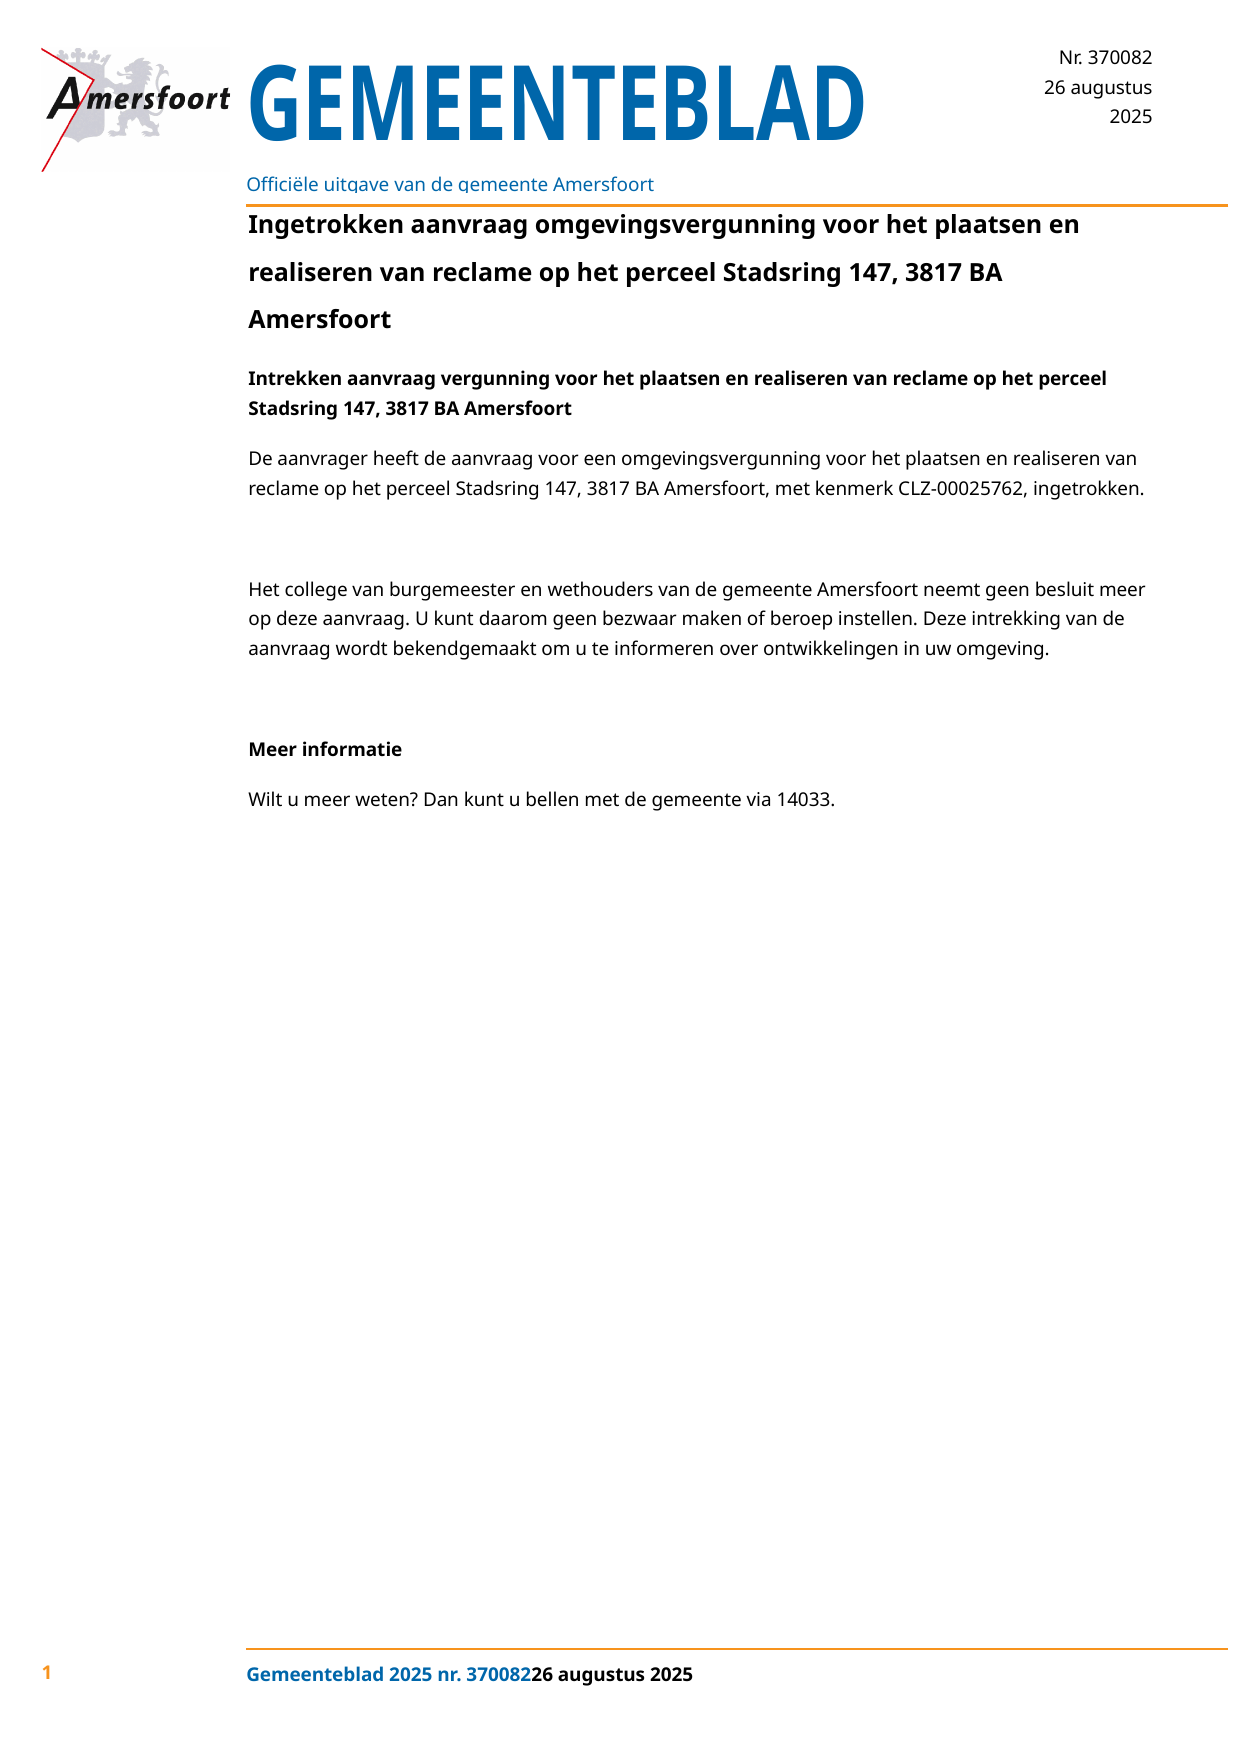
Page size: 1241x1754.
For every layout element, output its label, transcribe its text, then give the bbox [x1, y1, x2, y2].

text De aanvrager heeft de aanvraag voor een omgevingsvergunning voor het plaatsen en realiseren van reclame op het perceel Stadsring 147, 3817 BA Amersfoort, met kenmerk CLZ-00025762, ingetrokken. [248, 446, 1152, 501]
text Meer informatie [248, 736, 1152, 762]
text Het college van burgemeester en wethouders van de gemeente Amersfoort neemt geen besluit meer op deze aanvraag. U kunt daarom geen bezwaar maken of beroep instellen. Deze intrekking van de aanvraag wordt bekendgemaakt om u te informeren over ontwikkelingen in uw omgeving. [248, 576, 1152, 661]
text Wilt u meer weten? Dan kunt u bellen met de gemeente via 14033. [248, 786, 1152, 812]
text Intrekken aanvraag vergunning voor het plaatsen en realiseren van reclame op het perceel Stadsring 147, 3817 BA Amersfoort [248, 366, 1152, 421]
text Ingetrokken aanvraag omgevingsvergunning voor het plaatsen en realiseren van reclame op het perceel Stadsring 147, 3817 BA Amersfoort [248, 207, 1152, 336]
picture [41, 47, 231, 172]
